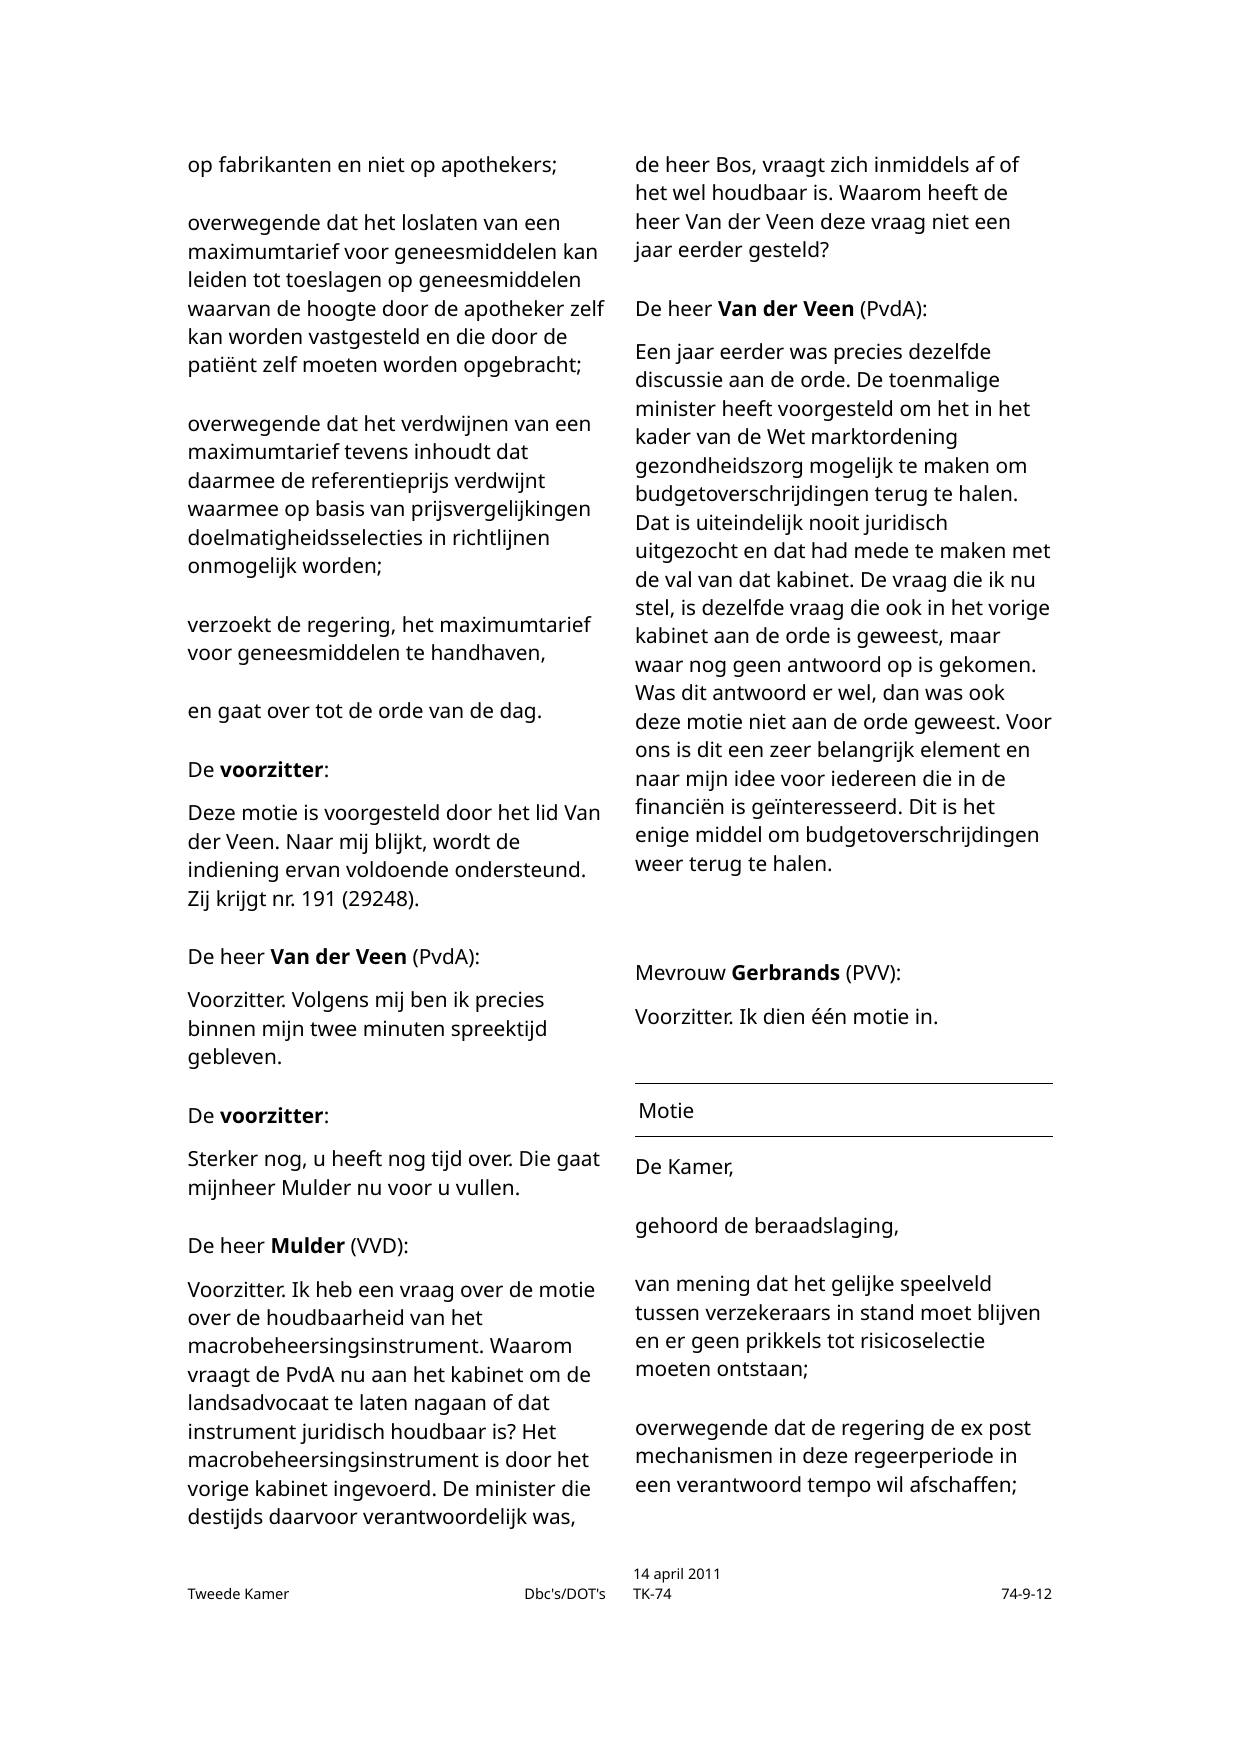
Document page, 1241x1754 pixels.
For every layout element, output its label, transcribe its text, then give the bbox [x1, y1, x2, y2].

subtitle Motie [635, 1084, 1053, 1136]
text De Kamer, [635, 1152, 1053, 1181]
text Een jaar eerder was precies dezelfde discussie aan de orde. De toenmalige minister heeft voorgesteld om het in het kader van de Wet marktordening gezondheidszorg mogelijk te maken om budgetoverschrijdingen terug te halen. Dat is uiteindelijk nooit juridisch uitgezocht en dat had mede te maken met de val van dat kabinet. De vraag die ik nu stel, is dezelfde vraag die ook in het vorige kabinet aan de orde is geweest, maar waar nog geen antwoord op is gekomen. Was dit antwoord er wel, dan was ook deze motie niet aan de orde geweest. Voor ons is dit een zeer belangrijk element en naar mijn idee voor iedereen die in de financiën is geïnteresseerd. Dit is het enige middel om budgetoverschrijdingen weer terug te halen. [635, 337, 1053, 877]
text Deze motie is voorgesteld door het lid Van der Veen. Naar mij blijkt, wordt de indiening ervan voldoende ondersteund. [187, 798, 605, 884]
text overwegende dat het loslaten van een maximumtarief voor geneesmiddelen kan leiden tot toeslagen op geneesmiddelen waarvan de hoogte door de apotheker zelf kan worden vastgesteld en die door de patiënt zelf moeten worden opgebracht; [187, 208, 605, 379]
text De voorzitter: [187, 755, 605, 783]
text Sterker nog, u heeft nog tijd over. Die gaat mijnheer Mulder nu voor u vullen. [187, 1144, 605, 1201]
text overwegende dat de regering de ex post mechanismen in deze regeerperiode in een verantwoord tempo wil afschaffen; [635, 1413, 1053, 1498]
text overwegende dat het verdwijnen van een maximumtarief tevens inhoudt dat daarmee de referentieprijs verdwijnt waarmee op basis van prijsvergelijkingen doelmatigheidsselecties in richtlijnen onmogelijk worden; [187, 409, 605, 580]
text Voorzitter. Ik heb een vraag over de motie over de houdbaarheid van het macrobeheersingsinstrument. Waarom vraagt de PvdA nu aan het kabinet om de landsadvocaat te laten nagaan of dat instrument juridisch houdbaar is? Het macrobeheersingsinstrument is door het vorige kabinet ingevoerd. De minister die destijds daarvoor verantwoordelijk was, [187, 1275, 605, 1531]
text Zij krijgt nr. 191 (29248). [187, 884, 605, 912]
text gehoord de beraadslaging, [635, 1211, 1053, 1239]
text de heer Bos, vraagt zich inmiddels af of het wel houdbaar is. Waarom heeft de heer Van der Veen deze vraag niet een jaar eerder gesteld? [635, 150, 1053, 264]
text op fabrikanten en niet op apothekers; [187, 150, 605, 178]
text  [635, 907, 1053, 936]
text De heer Van der Veen (PvdA): [635, 294, 1053, 322]
text De heer Mulder (VVD): [187, 1231, 605, 1260]
text Voorzitter. Ik dien één motie in. [635, 1002, 1053, 1030]
text van mening dat het gelijke speelveld tussen verzekeraars in stand moet blijven en er geen prikkels tot risicoselectie moeten ontstaan; [635, 1269, 1053, 1383]
text verzoekt de regering, het maximumtarief voor geneesmiddelen te handhaven, [187, 610, 605, 667]
text Voorzitter. Volgens mij ben ik precies binnen mijn twee minuten spreektijd gebleven. [187, 986, 605, 1071]
text en gaat over tot de orde van de dag. [187, 697, 605, 725]
text De heer Van der Veen (PvdA): [187, 942, 605, 971]
text Mevrouw Gerbrands (PVV): [635, 958, 1053, 987]
text De voorzitter: [187, 1101, 605, 1129]
